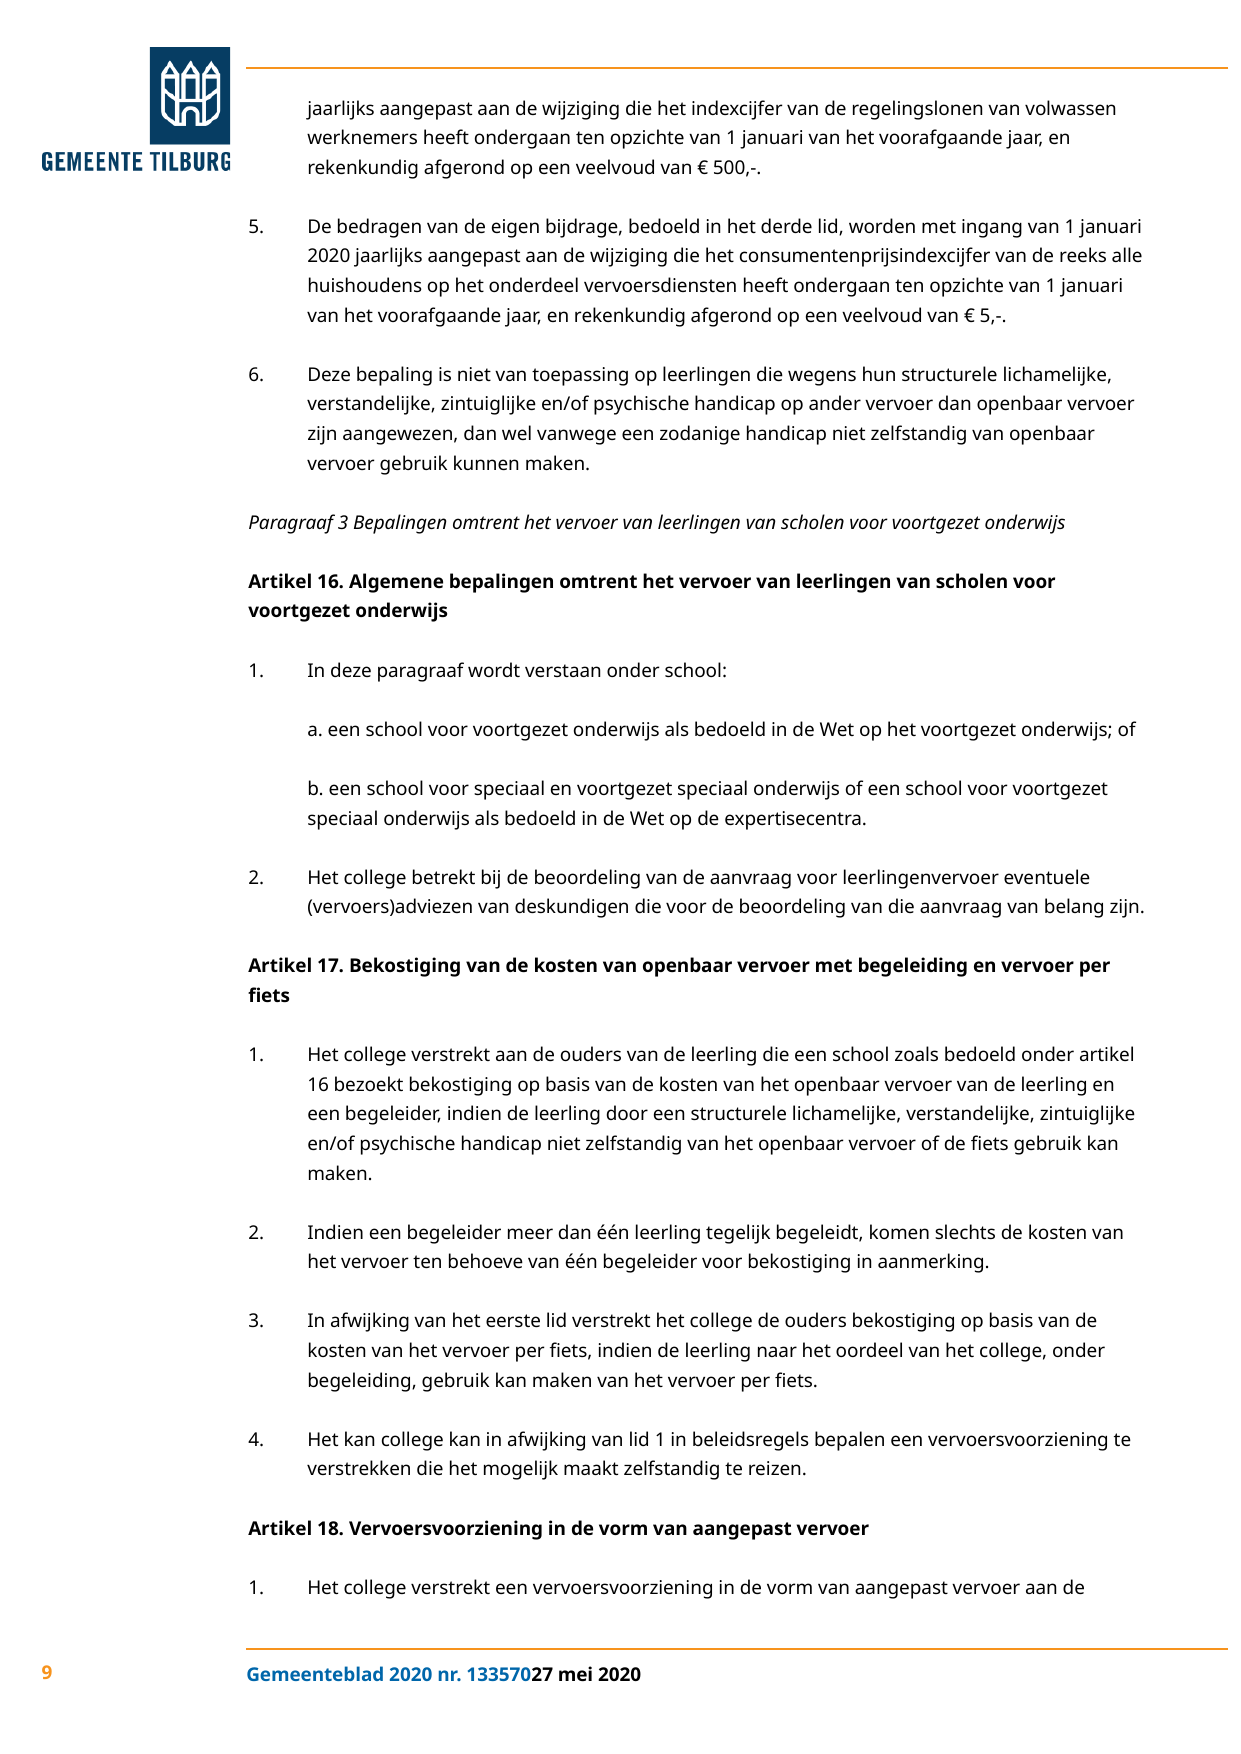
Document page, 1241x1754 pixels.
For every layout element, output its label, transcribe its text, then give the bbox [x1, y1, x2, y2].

list a. een school voor voortgezet onderwijs als bedoeld in de Wet op het voortgezet onderwijs; of [248, 716, 1152, 742]
list Indien een begeleider meer dan één leerling tegelijk begeleidt, komen slechts de kosten van het vervoer ten behoeve van één begeleider voor bekostiging in aanmerking. [248, 1219, 1152, 1274]
list De bedragen van de eigen bijdrage, bedoeld in het derde lid, worden met ingang van 1 januari 2020 jaarlijks aangepast aan de wijziging die het consumentenprijsindexcijfer van de reeks alle huishoudens op het onderdeel vervoersdiensten heeft ondergaan ten opzichte van 1 januari van het voorafgaande jaar, en rekenkundig afgerond op een veelvoud van € 5,-. [248, 213, 1152, 328]
text Artikel 18. Vervoersvoorziening in de vorm van aangepast vervoer [248, 1515, 1152, 1541]
list Het college verstrekt een vervoersvoorziening in de vorm van aangepast vervoer aan de [248, 1574, 1152, 1600]
list Het college verstrekt aan de ouders van de leerling die een school zoals bedoeld onder artikel 16 bezoekt bekostiging op basis van de kosten van het openbaar vervoer van de leerling en een begeleider, indien de leerling door een structurele lichamelijke, verstandelijke, zintuiglijke en/of psychische handicap niet zelfstandig van het openbaar vervoer of de fiets gebruik kan maken. [248, 1041, 1152, 1186]
text Artikel 16. Algemene bepalingen omtrent het vervoer van leerlingen van scholen voor voortgezet onderwijs [248, 568, 1152, 623]
list b. een school voor speciaal en voortgezet speciaal onderwijs of een school voor voortgezet speciaal onderwijs als bedoeld in de Wet op de expertisecentra. [248, 775, 1152, 831]
list Deze bepaling is niet van toepassing op leerlingen die wegens hun structurele lichamelijke, verstandelijke, zintuiglijke en/of psychische handicap op ander vervoer dan openbaar vervoer zijn aangewezen, dan wel vanwege een zodanige handicap niet zelfstandig van openbaar vervoer gebruik kunnen maken. [248, 361, 1152, 476]
picture [41, 47, 231, 172]
list Het kan college kan in afwijking van lid 1 in beleidsregels bepalen een vervoersvoorziening te verstrekken die het mogelijk maakt zelfstandig te reizen. [248, 1426, 1152, 1481]
list Het college betrekt bij de beoordeling van de aanvraag voor leerlingenvervoer eventuele (vervoers)adviezen van deskundigen die voor de beoordeling van die aanvraag van belang zijn. [248, 864, 1152, 919]
text Artikel 17. Bekostiging van de kosten van openbaar vervoer met begeleiding en vervoer per fiets [248, 953, 1152, 1008]
list In afwijking van het eerste lid verstrekt het college de ouders bekostiging op basis van de kosten van het vervoer per fiets, indien de leerling naar het oordeel van het college, onder begeleiding, gebruik kan maken van het vervoer per fiets. [248, 1308, 1152, 1393]
text Paragraaf 3 Bepalingen omtrent het vervoer van leerlingen van scholen voor voortgezet onderwijs [248, 509, 1152, 535]
list jaarlijks aangepast aan de wijziging die het indexcijfer van de regelingslonen van volwassen werknemers heeft ondergaan ten opzichte van 1 januari van het voorafgaande jaar, en rekenkundig afgerond op een veelvoud van € 500,-. [248, 95, 1152, 180]
list In deze paragraaf wordt verstaan onder school: [248, 657, 1152, 683]
